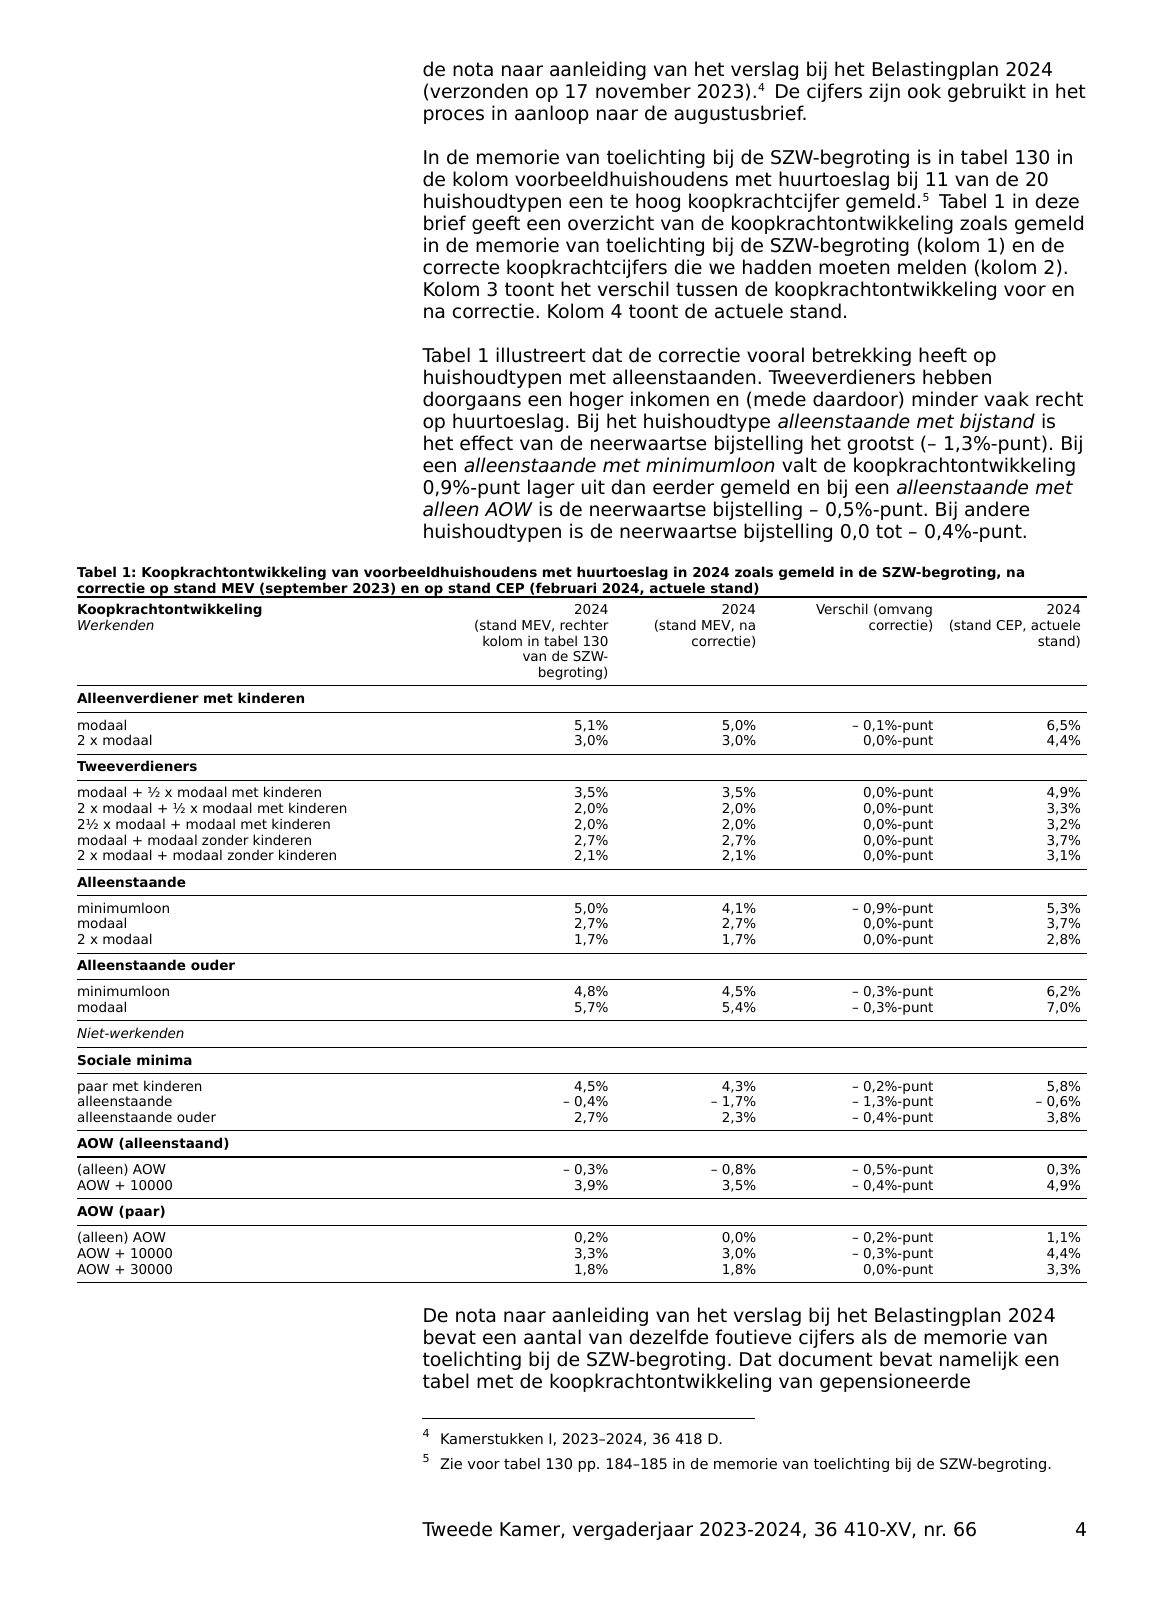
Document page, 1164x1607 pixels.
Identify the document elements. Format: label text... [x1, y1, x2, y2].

table_cell Niet-werkenden [77, 1021, 466, 1047]
table_cell Verschil (omvang correctie) [762, 598, 939, 685]
table_cell AOW (paar) [77, 1199, 466, 1224]
table_cell 2,1% [614, 848, 762, 869]
table_cell [466, 1021, 614, 1047]
table_cell 5,0% [614, 713, 762, 733]
table_cell 2,0% [466, 817, 614, 832]
table_cell – 0,5%-punt [762, 1158, 939, 1178]
table_cell [939, 1199, 1087, 1224]
table_cell – 0,3% [466, 1158, 614, 1178]
table_cell 3,9% [466, 1178, 614, 1198]
table_cell modaal + modaal zonder kinderen [77, 833, 466, 848]
table_cell 3,8% [939, 1110, 1087, 1130]
table_cell 4,4% [939, 1246, 1087, 1262]
table_cell 2,7% [614, 833, 762, 848]
table_cell [939, 954, 1087, 978]
table_cell 0,0%-punt [762, 848, 939, 869]
table_cell – 1,3%-punt [762, 1094, 939, 1110]
table_cell Alleenstaande [77, 870, 466, 895]
table_cell alleenstaande ouder [77, 1110, 466, 1130]
table_cell 0,0%-punt [762, 733, 939, 753]
table_cell 2½ x modaal + modaal met kinderen [77, 817, 466, 832]
table_cell [939, 686, 1087, 712]
table_cell [466, 1048, 614, 1073]
table_cell [466, 686, 614, 712]
table_cell [762, 870, 939, 895]
table_cell 3,3% [466, 1246, 614, 1262]
text Kamerstukken I, 2023–2024, 36 418 D. [422, 1427, 1087, 1449]
table_cell 4,9% [939, 1178, 1087, 1198]
table_cell AOW (alleenstaand) [77, 1131, 466, 1156]
table_cell 1,8% [466, 1262, 614, 1282]
table_cell paar met kinderen [77, 1074, 466, 1094]
table_cell [939, 1021, 1087, 1047]
table_cell [939, 1048, 1087, 1073]
table_cell 0,3% [939, 1158, 1087, 1178]
table_cell 5,3% [939, 896, 1087, 916]
table_cell 3,7% [939, 833, 1087, 848]
table_cell 0,0%-punt [762, 781, 939, 801]
table_cell 1,7% [614, 932, 762, 952]
table_cell 2 x modaal + ½ x modaal met kinderen [77, 801, 466, 817]
table_cell AOW + 30000 [77, 1262, 466, 1282]
table_cell 4,9% [939, 781, 1087, 801]
table_cell 3,1% [939, 848, 1087, 869]
table_cell alleenstaande [77, 1094, 466, 1110]
table_cell – 0,4% [466, 1094, 614, 1110]
table_cell (alleen) AOW [77, 1226, 466, 1246]
text Tabel 1 illustreert dat de correctie vooral betrekking heeft op huishoudtypen met alleenstaanden. Tweeverdieners hebben doorgaans een hoger inkomen en (mede daardoor) minder vaak recht op huurtoeslag. Bij het huishoudtype alleenstaande met bijstand is het effect van de neerwaartse bijstelling het grootst (– 1,3%-punt). Bij een alleenstaande met minimumloon valt de koopkrachtontwikkeling 0,9%-punt lager uit dan eerder gemeld en bij een alleenstaande met alleen AOW is de neerwaartse bijstelling – 0,5%-punt. Bij andere huishoudtypen is de neerwaartse bijstelling 0,0 tot – 0,4%-punt. [422, 345, 1087, 543]
table_cell 2,7% [466, 1110, 614, 1130]
table_cell 0,0%-punt [762, 801, 939, 817]
table_cell 1,7% [466, 932, 614, 952]
table_cell 2,1% [466, 848, 614, 869]
table_cell 3,2% [939, 817, 1087, 832]
table_cell 0,0%-punt [762, 833, 939, 848]
table_cell Tweeverdieners [77, 755, 466, 779]
table_cell modaal + ½ x modaal met kinderen [77, 781, 466, 801]
table_cell 0,0%-punt [762, 916, 939, 932]
table_cell 4,4% [939, 733, 1087, 753]
table_cell 2 x modaal + modaal zonder kinderen [77, 848, 466, 869]
table_cell 3,3% [939, 801, 1087, 817]
table_cell 4,5% [614, 980, 762, 1000]
table_cell [762, 1021, 939, 1047]
table_cell [614, 870, 762, 895]
table_cell 5,0% [466, 896, 614, 916]
table_cell 3,0% [466, 733, 614, 753]
table_cell [614, 686, 762, 712]
table_cell [466, 1199, 614, 1224]
table_cell 3,3% [939, 1262, 1087, 1282]
table_cell Alleenverdiener met kinderen [77, 686, 466, 712]
table_cell 3,0% [614, 733, 762, 753]
table_cell [614, 755, 762, 779]
table_cell – 0,9%-punt [762, 896, 939, 916]
table_cell 0,0% [614, 1226, 762, 1246]
table_cell 2,7% [466, 916, 614, 932]
table_cell 4,3% [614, 1074, 762, 1094]
table_cell [466, 755, 614, 779]
table_cell [466, 1131, 614, 1156]
table_cell modaal [77, 916, 466, 932]
table_cell [939, 870, 1087, 895]
table_cell [762, 954, 939, 978]
table_cell 1,1% [939, 1226, 1087, 1246]
table_cell modaal [77, 1000, 466, 1020]
table_header Tabel 1: Koopkrachtontwikkeling van voorbeeldhuishoudens met huurtoeslag in 2024 zoals gemeld in de SZW-begroting, na correctie op stand MEV (september 2023) en op stand CEP (februari 2024, actuele stand) [77, 565, 1087, 596]
table_cell – 0,6% [939, 1094, 1087, 1110]
table_cell [939, 755, 1087, 779]
table_cell 5,8% [939, 1074, 1087, 1094]
table_cell 2 x modaal [77, 733, 466, 753]
table_cell 4,5% [466, 1074, 614, 1094]
table_cell [762, 1048, 939, 1073]
table_cell modaal [77, 713, 466, 733]
text Zie voor tabel 130 pp. 184–185 in de memorie van toelichting bij de SZW-begroting. [422, 1452, 1087, 1474]
table_cell [762, 686, 939, 712]
table_cell 0,0%-punt [762, 817, 939, 832]
table_cell 4,1% [614, 896, 762, 916]
table_cell 3,5% [466, 781, 614, 801]
table_cell – 0,3%-punt [762, 1246, 939, 1262]
table_cell – 0,1%-punt [762, 713, 939, 733]
table_cell 2,0% [614, 817, 762, 832]
table_cell 3,5% [614, 1178, 762, 1198]
table_cell 2 x modaal [77, 932, 466, 952]
table_cell 2,7% [466, 833, 614, 848]
table_cell 2024 (stand CEP, actuele stand) [939, 598, 1087, 685]
table_cell [762, 1199, 939, 1224]
table_cell 2,8% [939, 932, 1087, 952]
table_cell – 0,2%-punt [762, 1074, 939, 1094]
table_cell Alleenstaande ouder [77, 954, 466, 978]
table_cell [614, 1021, 762, 1047]
table_cell Sociale minima [77, 1048, 466, 1073]
table_cell [939, 1131, 1087, 1156]
table_cell [614, 1131, 762, 1156]
table_cell 2024 (stand MEV, na correctie) [614, 598, 762, 685]
text de nota naar aanleiding van het verslag bij het Belastingplan 2024 (verzonden op 17 november 2023). De cijfers zijn ook gebruikt in het proces in aanloop naar de augustusbrief. [422, 59, 1087, 125]
table_cell 6,5% [939, 713, 1087, 733]
table_cell AOW + 10000 [77, 1246, 466, 1262]
table_cell 1,8% [614, 1262, 762, 1282]
table_cell 7,0% [939, 1000, 1087, 1020]
table_cell 2,0% [614, 801, 762, 817]
table_cell 0,0%-punt [762, 1262, 939, 1282]
table_cell – 0,3%-punt [762, 1000, 939, 1020]
text In de memorie van toelichting bij de SZW-begroting is in tabel 130 in de kolom voorbeeldhuishoudens met huurtoeslag bij 11 van de 20 huishoudtypen een te hoog koopkrachtcijfer gemeld. Tabel 1 in deze brief geeft een overzicht van de koopkrachtontwikkeling zoals gemeld in de memorie van toelichting bij de SZW-begroting (kolom 1) en de correcte koopkrachtcijfers die we hadden moeten melden (kolom 2). Kolom 3 toont het verschil tussen de koopkrachtontwikkeling voor en na correctie. Kolom 4 toont de actuele stand. [422, 147, 1087, 323]
table_cell 5,1% [466, 713, 614, 733]
table_cell [762, 755, 939, 779]
table_cell – 0,8% [614, 1158, 762, 1178]
table_cell AOW + 10000 [77, 1178, 466, 1198]
table_cell [614, 1048, 762, 1073]
table_cell 2,7% [614, 916, 762, 932]
table_cell 5,4% [614, 1000, 762, 1020]
table_cell 3,5% [614, 781, 762, 801]
table_cell – 1,7% [614, 1094, 762, 1110]
table_cell Koopkrachtontwikkeling Werkenden [77, 598, 466, 685]
table_cell 5,7% [466, 1000, 614, 1020]
table_cell – 0,4%-punt [762, 1110, 939, 1130]
table_cell [614, 954, 762, 978]
table_cell 2,0% [466, 801, 614, 817]
table_cell 3,7% [939, 916, 1087, 932]
table_cell 6,2% [939, 980, 1087, 1000]
table_cell 2,3% [614, 1110, 762, 1130]
table_cell 2024 (stand MEV, rechter kolom in tabel 130 van de SZW-begroting) [466, 598, 614, 685]
table_cell 0,0%-punt [762, 932, 939, 952]
table_cell [614, 1199, 762, 1224]
table_cell [466, 870, 614, 895]
table_cell 4,8% [466, 980, 614, 1000]
table_cell [466, 954, 614, 978]
table_cell (alleen) AOW [77, 1158, 466, 1178]
table_cell – 0,2%-punt [762, 1226, 939, 1246]
table_cell minimumloon [77, 896, 466, 916]
table_cell 3,0% [614, 1246, 762, 1262]
table_cell [762, 1131, 939, 1156]
table_cell minimumloon [77, 980, 466, 1000]
text De nota naar aanleiding van het verslag bij het Belastingplan 2024 bevat een aantal van dezelfde foutieve cijfers als de memorie van toelichting bij de SZW-begroting. Dat document bevat namelijk een tabel met de koopkrachtontwikkeling van gepensioneerde [422, 1305, 1087, 1393]
table_cell 0,2% [466, 1226, 614, 1246]
table_cell – 0,3%-punt [762, 980, 939, 1000]
table_cell – 0,4%-punt [762, 1178, 939, 1198]
